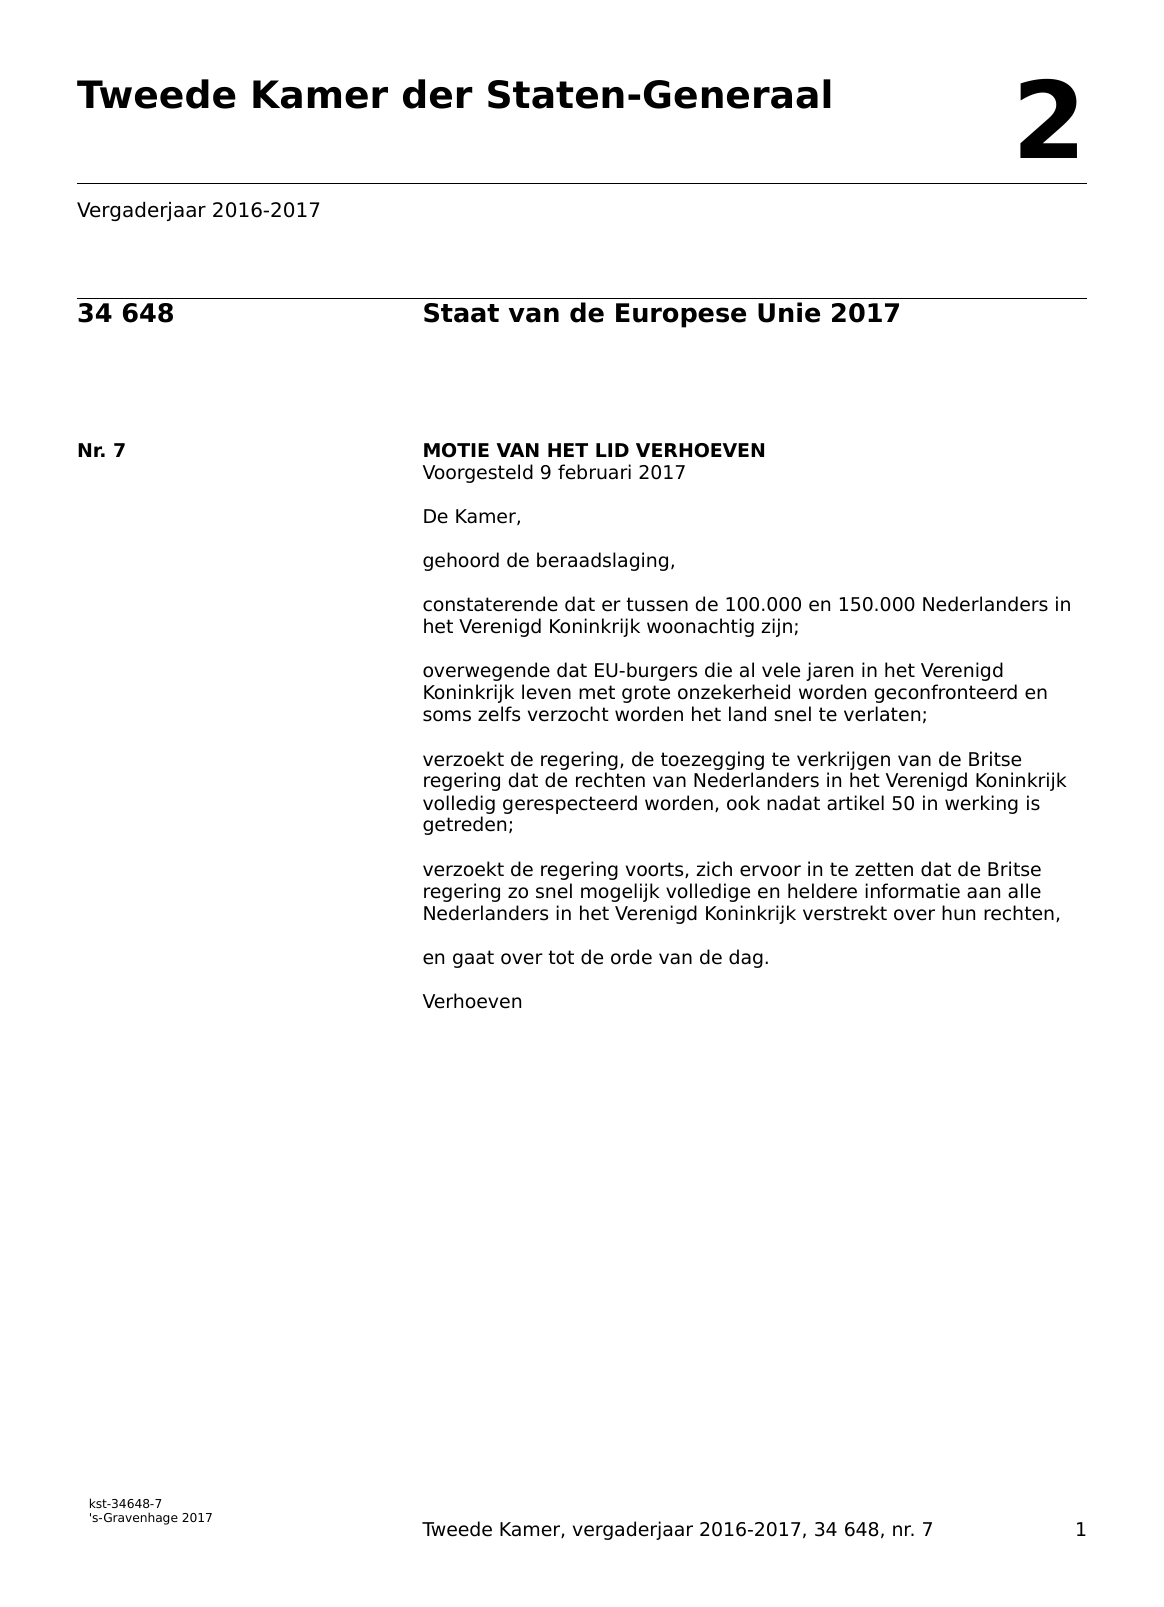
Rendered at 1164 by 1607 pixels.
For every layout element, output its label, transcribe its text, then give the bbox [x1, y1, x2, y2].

text verzoekt de regering, de toezegging te verkrijgen van de Britse regering dat de rechten van Nederlanders in het Verenigd Koninkrijk volledig gerespecteerd worden, ook nadat artikel 50 in werking is getreden; [422, 748, 1087, 836]
table_cell Vergaderjaar 2016-2017 [77, 184, 1087, 298]
text overwegende dat EU-burgers die al vele jaren in het Verenigd Koninkrijk leven met grote onzekerheid worden geconfronteerd en soms zelfs verzocht worden het land snel te verlaten; [422, 660, 1087, 726]
table_header Tweede Kamer der Staten-Generaal [77, 59, 886, 183]
text verzoekt de regering voorts, zich ervoor in te zetten dat de Britse regering zo snel mogelijk volledige en heldere informatie aan alle Nederlanders in het Verenigd Koninkrijk verstrekt over hun rechten, [422, 858, 1087, 924]
text kst-34648-7 [88, 1497, 323, 1511]
text en gaat over tot de orde van de dag. [422, 947, 1087, 969]
table_header 2 [886, 59, 1087, 183]
subtitle 34 648 Staat van de Europese Unie 2017 [77, 299, 1087, 329]
text constaterende dat er tussen de 100.000 en 150.000 Nederlanders in het Verenigd Koninkrijk woonachtig zijn; [422, 594, 1087, 638]
text De Kamer, [422, 506, 1087, 528]
text Voorgesteld 9 februari 2017 [422, 462, 1087, 484]
subtitle Nr. 7 MOTIE VAN HET LID VERHOEVEN [77, 440, 1087, 462]
text Verhoeven [422, 991, 1087, 1013]
text 's-Gravenhage 2017 [88, 1511, 323, 1525]
text gehoord de beraadslaging, [422, 550, 1087, 572]
